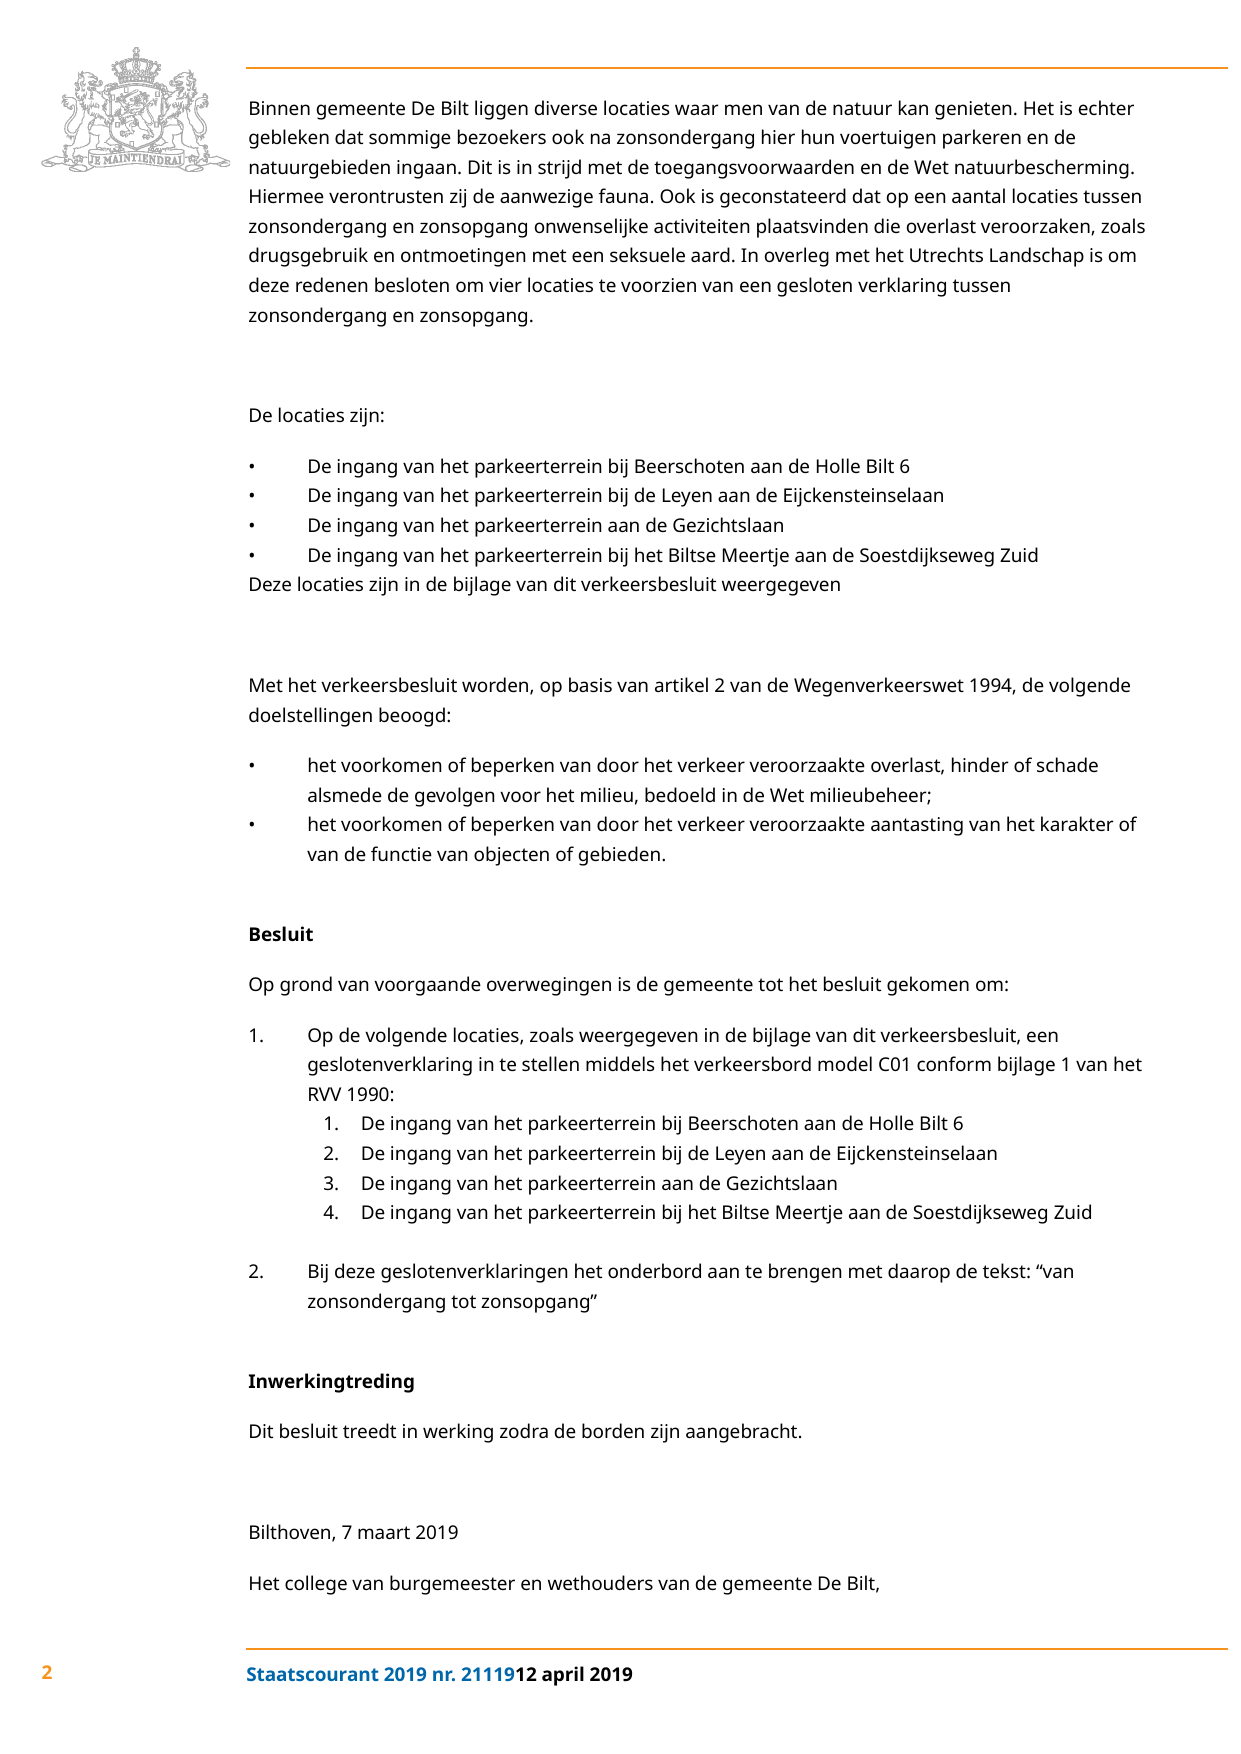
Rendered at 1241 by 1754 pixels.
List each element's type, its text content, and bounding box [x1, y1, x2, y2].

list De ingang van het parkeerterrein bij Beerschoten aan de Holle Bilt 6 [248, 453, 1152, 479]
text Inwerkingtreding [248, 1368, 1152, 1394]
list De ingang van het parkeerterrein aan de Gezichtslaan [323, 1170, 1152, 1196]
list Op de volgende locaties, zoals weergegeven in de bijlage van dit verkeersbesluit, een geslotenverklaring in te stellen middels het verkeersbord model C01 conform bijlage 1 van het RVV 1990: [248, 1022, 1152, 1107]
list De ingang van het parkeerterrein aan de Gezichtslaan [248, 512, 1152, 538]
text Dit besluit treedt in werking zodra de borden zijn aangebracht. [248, 1418, 1152, 1444]
list het voorkomen of beperken van door het verkeer veroorzaakte aantasting van het karakter of van de functie van objecten of gebieden. [248, 811, 1152, 867]
list De ingang van het parkeerterrein bij Beerschoten aan de Holle Bilt 6 [323, 1111, 1152, 1136]
picture [41, 47, 231, 172]
text Bilthoven, 7 maart 2019 [248, 1519, 1152, 1545]
list De ingang van het parkeerterrein bij de Leyen aan de Eijckensteinselaan [323, 1140, 1152, 1166]
text Het college van burgemeester en wethouders van de gemeente De Bilt, [248, 1570, 1152, 1596]
list De ingang van het parkeerterrein bij het Biltse Meertje aan de Soestdijkseweg Zuid [248, 542, 1152, 568]
text Op grond van voorgaande overwegingen is de gemeente tot het besluit gekomen om: [248, 971, 1152, 997]
list De ingang van het parkeerterrein bij het Biltse Meertje aan de Soestdijkseweg Zuid [323, 1199, 1152, 1225]
text Besluit [248, 921, 1152, 947]
list De ingang van het parkeerterrein bij de Leyen aan de Eijckensteinselaan [248, 483, 1152, 508]
text Met het verkeersbesluit worden, op basis van artikel 2 van de Wegenverkeerswet 1994, de volgende doelstellingen beoogd: [248, 672, 1152, 728]
text De locaties zijn: [248, 403, 1152, 428]
text Deze locaties zijn in de bijlage van dit verkeersbesluit weergegeven [248, 571, 1152, 597]
list het voorkomen of beperken van door het verkeer veroorzaakte overlast, hinder of schade alsmede de gevolgen voor het milieu, bedoeld in de Wet milieubeheer; [248, 752, 1152, 808]
text Binnen gemeente De Bilt liggen diverse locaties waar men van de natuur kan genieten. Het is echter gebleken dat sommige bezoekers ook na zonsondergang hier hun voertuigen parkeren en de natuurgebieden ingaan. Dit is in strijd met de toegangsvoorwaarden en de Wet natuurbescherming. Hiermee verontrusten zij de aanwezige fauna. Ook is geconstateerd dat op een aantal locaties tussen zonsondergang en zonsopgang onwenselijke activiteiten plaatsvinden die overlast veroorzaken, zoals drugsgebruik en ontmoetingen met een seksuele aard. In overleg met het Utrechts Landschap is om deze redenen besloten om vier locaties te voorzien van een gesloten verklaring tussen zonsondergang en zonsopgang. [248, 95, 1152, 328]
list Bij deze geslotenverklaringen het onderbord aan te brengen met daarop de tekst: “van zonsondergang tot zonsopgang” [248, 1258, 1152, 1314]
